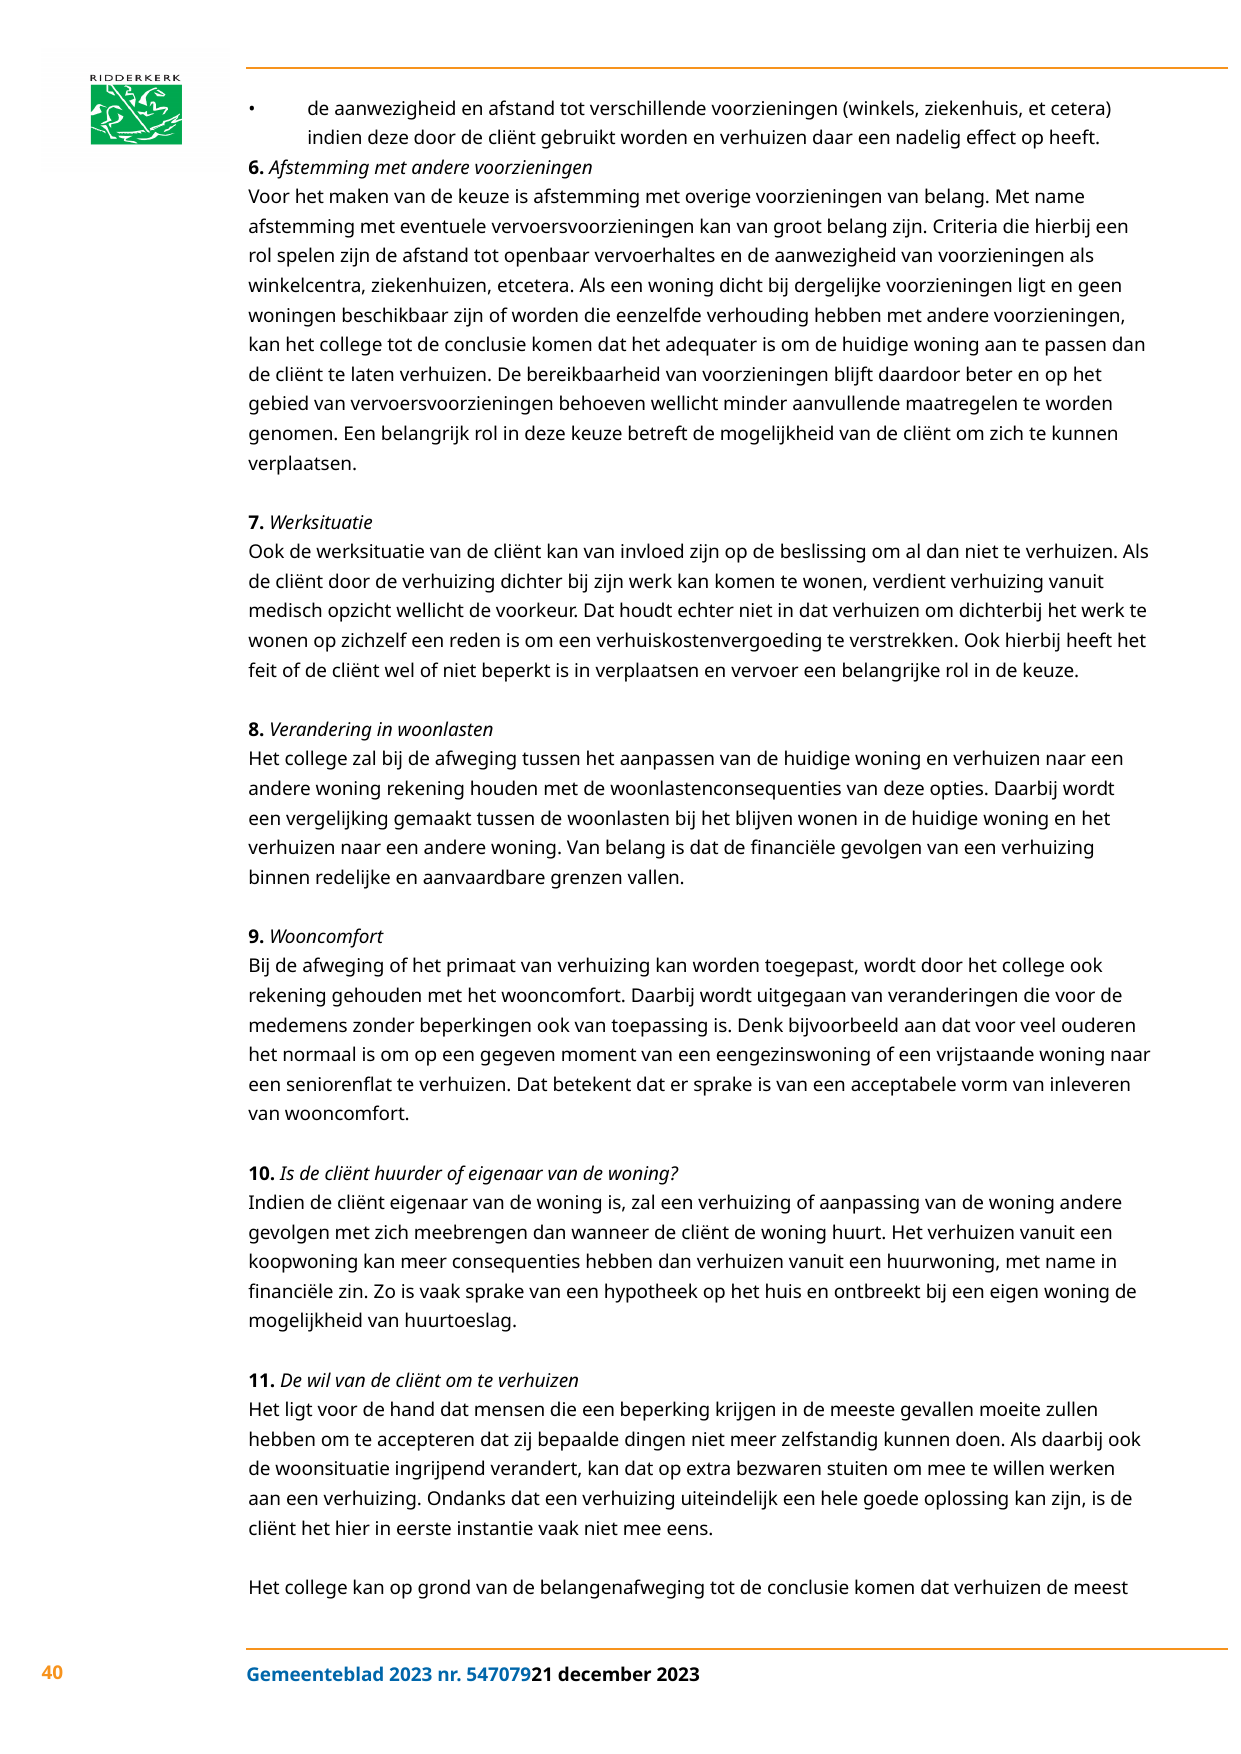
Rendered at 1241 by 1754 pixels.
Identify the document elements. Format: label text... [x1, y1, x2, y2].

text 9. Wooncomfort [248, 923, 1152, 949]
text Bij de afweging of het primaat van verhuizing kan worden toegepast, wordt door het college ook rekening gehouden met het wooncomfort. Daarbij wordt uitgegaan van veranderingen die voor de medemens zonder beperkingen ook van toepassing is. Denk bijvoorbeeld aan dat voor veel ouderen het normaal is om op een gegeven moment van een eengezinswoning of een vrijstaande woning naar een seniorenflat te verhuizen. Dat betekent dat er sprake is van een acceptabele vorm van inleveren van wooncomfort. [248, 953, 1152, 1126]
text Het college zal bij de afweging tussen het aanpassen van de huidige woning en verhuizen naar een andere woning rekening houden met de woonlastenconsequenties van deze opties. Daarbij wordt een vergelijking gemaakt tussen de woonlasten bij het blijven wonen in de huidige woning en het verhuizen naar een andere woning. Van belang is dat de financiële gevolgen van een verhuizing binnen redelijke en aanvaardbare grenzen vallen. [248, 746, 1152, 890]
text Het college kan op grond van de belangenafweging tot de conclusie komen dat verhuizen de meest [248, 1574, 1152, 1600]
text 10. Is de cliënt huurder of eigenaar van de woning? [248, 1160, 1152, 1186]
text Ook de werksituatie van de cliënt kan van invloed zijn op de beslissing om al dan niet te verhuizen. Als de cliënt door de verhuizing dichter bij zijn werk kan komen te wonen, verdient verhuizing vanuit medisch opzicht wellicht de voorkeur. Dat houdt echter niet in dat verhuizen om dichterbij het werk te wonen op zichzelf een reden is om een verhuiskostenvergoeding te verstrekken. Ook hierbij heeft het feit of de cliënt wel of niet beperkt is in verplaatsen en vervoer een belangrijke rol in de keuze. [248, 538, 1152, 683]
text Indien de cliënt eigenaar van de woning is, zal een verhuizing of aanpassing van de woning andere gevolgen met zich meebrengen dan wanneer de cliënt de woning huurt. Het verhuizen vanuit een koopwoning kan meer consequenties hebben dan verhuizen vanuit een huurwoning, met name in financiële zin. Zo is vaak sprake van een hypotheek op het huis en ontbreekt bij een eigen woning de mogelijkheid van huurtoeslag. [248, 1189, 1152, 1333]
text Voor het maken van de keuze is afstemming met overige voorzieningen van belang. Met name afstemming met eventuele vervoersvoorzieningen kan van groot belang zijn. Criteria die hierbij een rol spelen zijn de afstand tot openbaar vervoerhaltes en de aanwezigheid van voorzieningen als winkelcentra, ziekenhuizen, etcetera. Als een woning dicht bij dergelijke voorzieningen ligt en geen woningen beschikbaar zijn of worden die eenzelfde verhouding hebben met andere voorzieningen, kan het college tot de conclusie komen dat het adequater is om de huidige woning aan te passen dan de cliënt te laten verhuizen. De bereikbaarheid van voorzieningen blijft daardoor beter en op het gebied van vervoersvoorzieningen behoeven wellicht minder aanvullende maatregelen te worden genomen. Een belangrijk rol in deze keuze betreft de mogelijkheid van de cliënt om zich te kunnen verplaatsen. [248, 183, 1152, 476]
text 11. De wil van de cliënt om te verhuizen [248, 1367, 1152, 1393]
picture [41, 47, 231, 172]
text Het ligt voor de hand dat mensen die een beperking krijgen in de meeste gevallen moeite zullen hebben om te accepteren dat zij bepaalde dingen niet meer zelfstandig kunnen doen. Als daarbij ook de woonsituatie ingrijpend verandert, kan dat op extra bezwaren stuiten om mee te willen werken aan een verhuizing. Ondanks dat een verhuizing uiteindelijk een hele goede oplossing kan zijn, is de cliënt het hier in eerste instantie vaak niet mee eens. [248, 1396, 1152, 1541]
text 7. Werksituatie [248, 509, 1152, 535]
list de aanwezigheid en afstand tot verschillende voorzieningen (winkels, ziekenhuis, et cetera) indien deze door de cliënt gebruikt worden en verhuizen daar een nadelig effect op heeft. [248, 95, 1152, 150]
text 6. Afstemming met andere voorzieningen [248, 154, 1152, 180]
text 8. Verandering in woonlasten [248, 716, 1152, 742]
